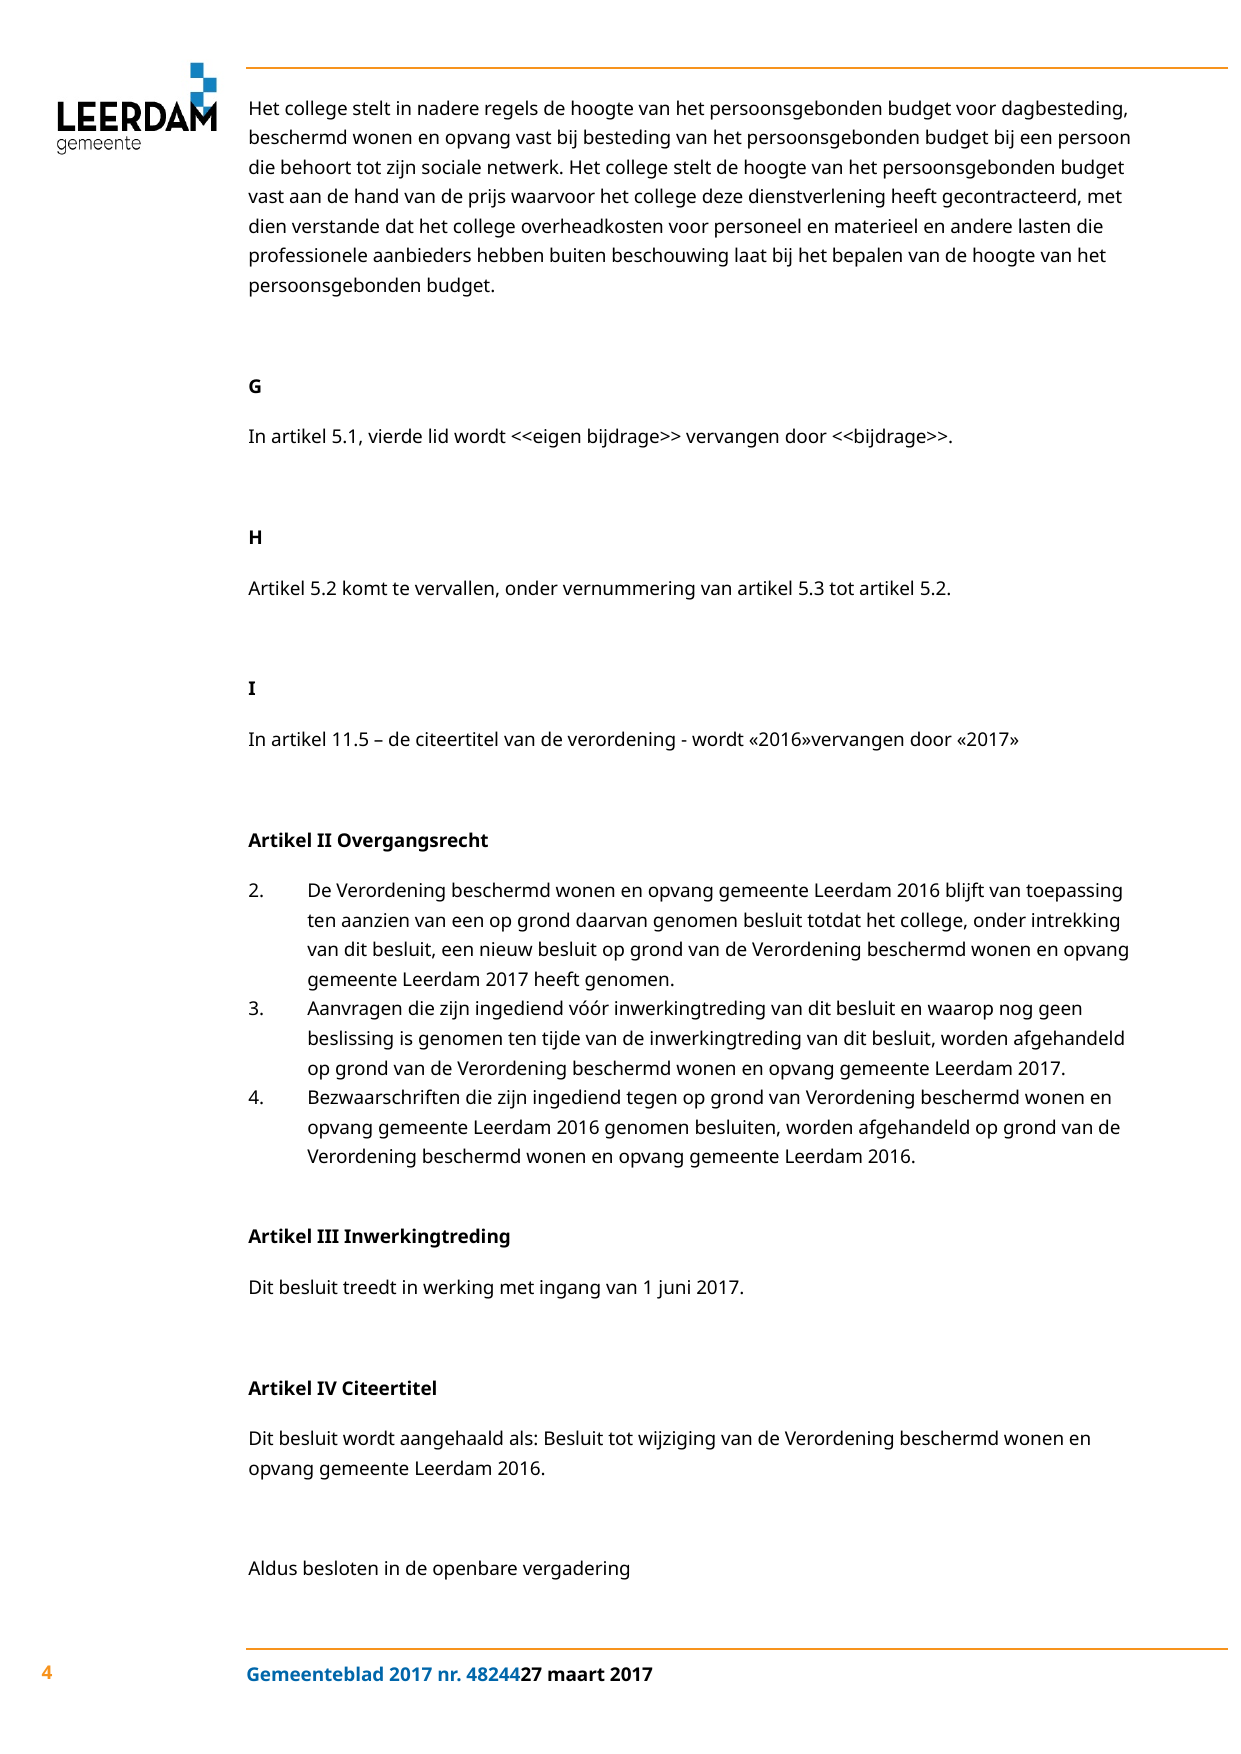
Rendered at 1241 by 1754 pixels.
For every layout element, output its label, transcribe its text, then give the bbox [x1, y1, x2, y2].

text Artikel II Overgangsrecht [248, 827, 1152, 853]
list Aanvragen die zijn ingediend vóór inwerkingtreding van dit besluit en waarop nog geen beslissing is genomen ten tijde van de inwerkingtreding van dit besluit, worden afgehandeld op grond van de Verordening beschermd wonen en opvang gemeente Leerdam 2017. [248, 996, 1152, 1081]
text Aldus besloten in de openbare vergadering [248, 1556, 1152, 1581]
list De Verordening beschermd wonen en opvang gemeente Leerdam 2016 blijft van toepassing ten aanzien van een op grond daarvan genomen besluit totdat het college, onder intrekking van dit besluit, een nieuw besluit op grond van de Verordening beschermd wonen en opvang gemeente Leerdam 2017 heeft genomen. [248, 877, 1152, 992]
text In artikel 5.1, vierde lid wordt <<eigen bijdrage>> vervangen door <<bijdrage>>. [248, 423, 1152, 449]
text Dit besluit wordt aangehaald als: Besluit tot wijziging van de Verordening beschermd wonen en opvang gemeente Leerdam 2016. [248, 1425, 1152, 1481]
picture [41, 47, 231, 172]
text G [248, 373, 1152, 399]
text I [248, 676, 1152, 701]
text Het college stelt in nadere regels de hoogte van het persoonsgebonden budget voor dagbesteding, beschermd wonen en opvang vast bij besteding van het persoonsgebonden budget bij een persoon die behoort tot zijn sociale netwerk. Het college stelt de hoogte van het persoonsgebonden budget vast aan de hand van de prijs waarvoor het college deze dienstverlening heeft gecontracteerd, met dien verstande dat het college overheadkosten voor personeel en materieel en andere lasten die professionele aanbieders hebben buiten beschouwing laat bij het bepalen van de hoogte van het persoonsgebonden budget. [248, 95, 1152, 298]
text Artikel IV Citeertitel [248, 1375, 1152, 1401]
text Dit besluit treedt in werking met ingang van 1 juni 2017. [248, 1274, 1152, 1300]
text Artikel 5.2 komt te vervallen, onder vernummering van artikel 5.3 tot artikel 5.2. [248, 575, 1152, 601]
list Bezwaarschriften die zijn ingediend tegen op grond van Verordening beschermd wonen en opvang gemeente Leerdam 2016 genomen besluiten, worden afgehandeld op grond van de Verordening beschermd wonen en opvang gemeente Leerdam 2016. [248, 1084, 1152, 1169]
text Artikel III Inwerkingtreding [248, 1223, 1152, 1249]
text H [248, 524, 1152, 550]
text In artikel 11.5 – de citeertitel van de verordening - wordt «2016»vervangen door «2017» [248, 726, 1152, 752]
